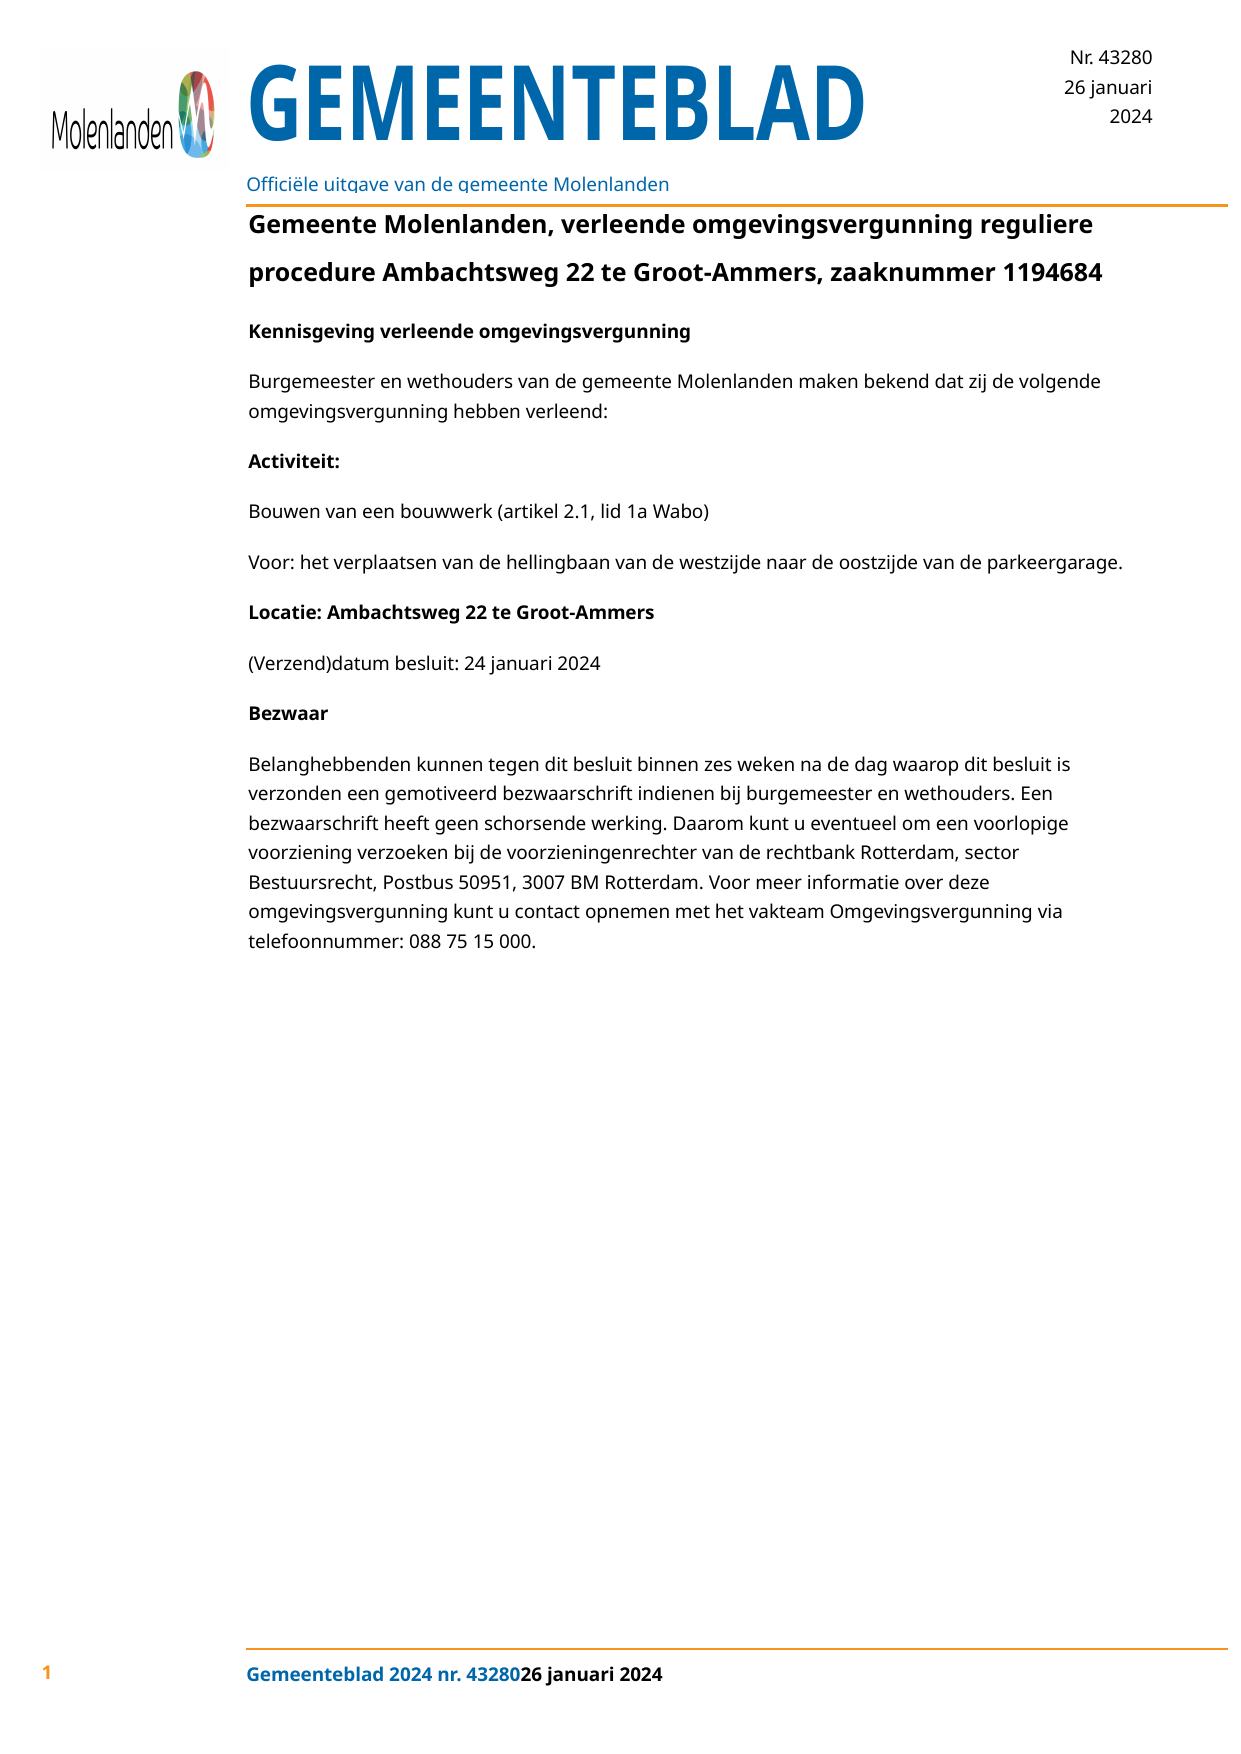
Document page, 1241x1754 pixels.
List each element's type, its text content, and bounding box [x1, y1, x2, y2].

text Belanghebbenden kunnen tegen dit besluit binnen zes weken na de dag waarop dit besluit is verzonden een gemotiveerd bezwaarschrift indienen bij burgemeester en wethouders. Een bezwaarschrift heeft geen schorsende werking. Daarom kunt u eventueel om een voorlopige voorziening verzoeken bij de voorzieningenrechter van de rechtbank Rotterdam, sector Bestuursrecht, Postbus 50951, 3007 BM Rotterdam. Voor meer informatie over deze omgevingsvergunning kunt u contact opnemen met het vakteam Omgevingsvergunning via telefoonnummer: 088 75 15 000. [248, 751, 1152, 954]
text Activiteit: [248, 448, 1152, 474]
text Gemeente Molenlanden, verleende omgevingsvergunning reguliere procedure Ambachtsweg 22 te Groot-Ammers, zaaknummer 1194684 [248, 207, 1152, 288]
text Locatie: Ambachtsweg 22 te Groot-Ammers [248, 599, 1152, 625]
text Bouwen van een bouwwerk (artikel 2.1, lid 1a Wabo) [248, 499, 1152, 524]
text Burgemeester en wethouders van de gemeente Molenlanden maken bekend dat zij de volgende omgevingsvergunning hebben verleend: [248, 368, 1152, 424]
text (Verzend)datum besluit: 24 januari 2024 [248, 650, 1152, 676]
text Bezwaar [248, 700, 1152, 726]
picture [41, 47, 231, 172]
text Kennisgeving verleende omgevingsvergunning [248, 318, 1152, 344]
text Voor: het verplaatsen van de hellingbaan van de westzijde naar de oostzijde van de parkeergarage. [248, 549, 1152, 575]
